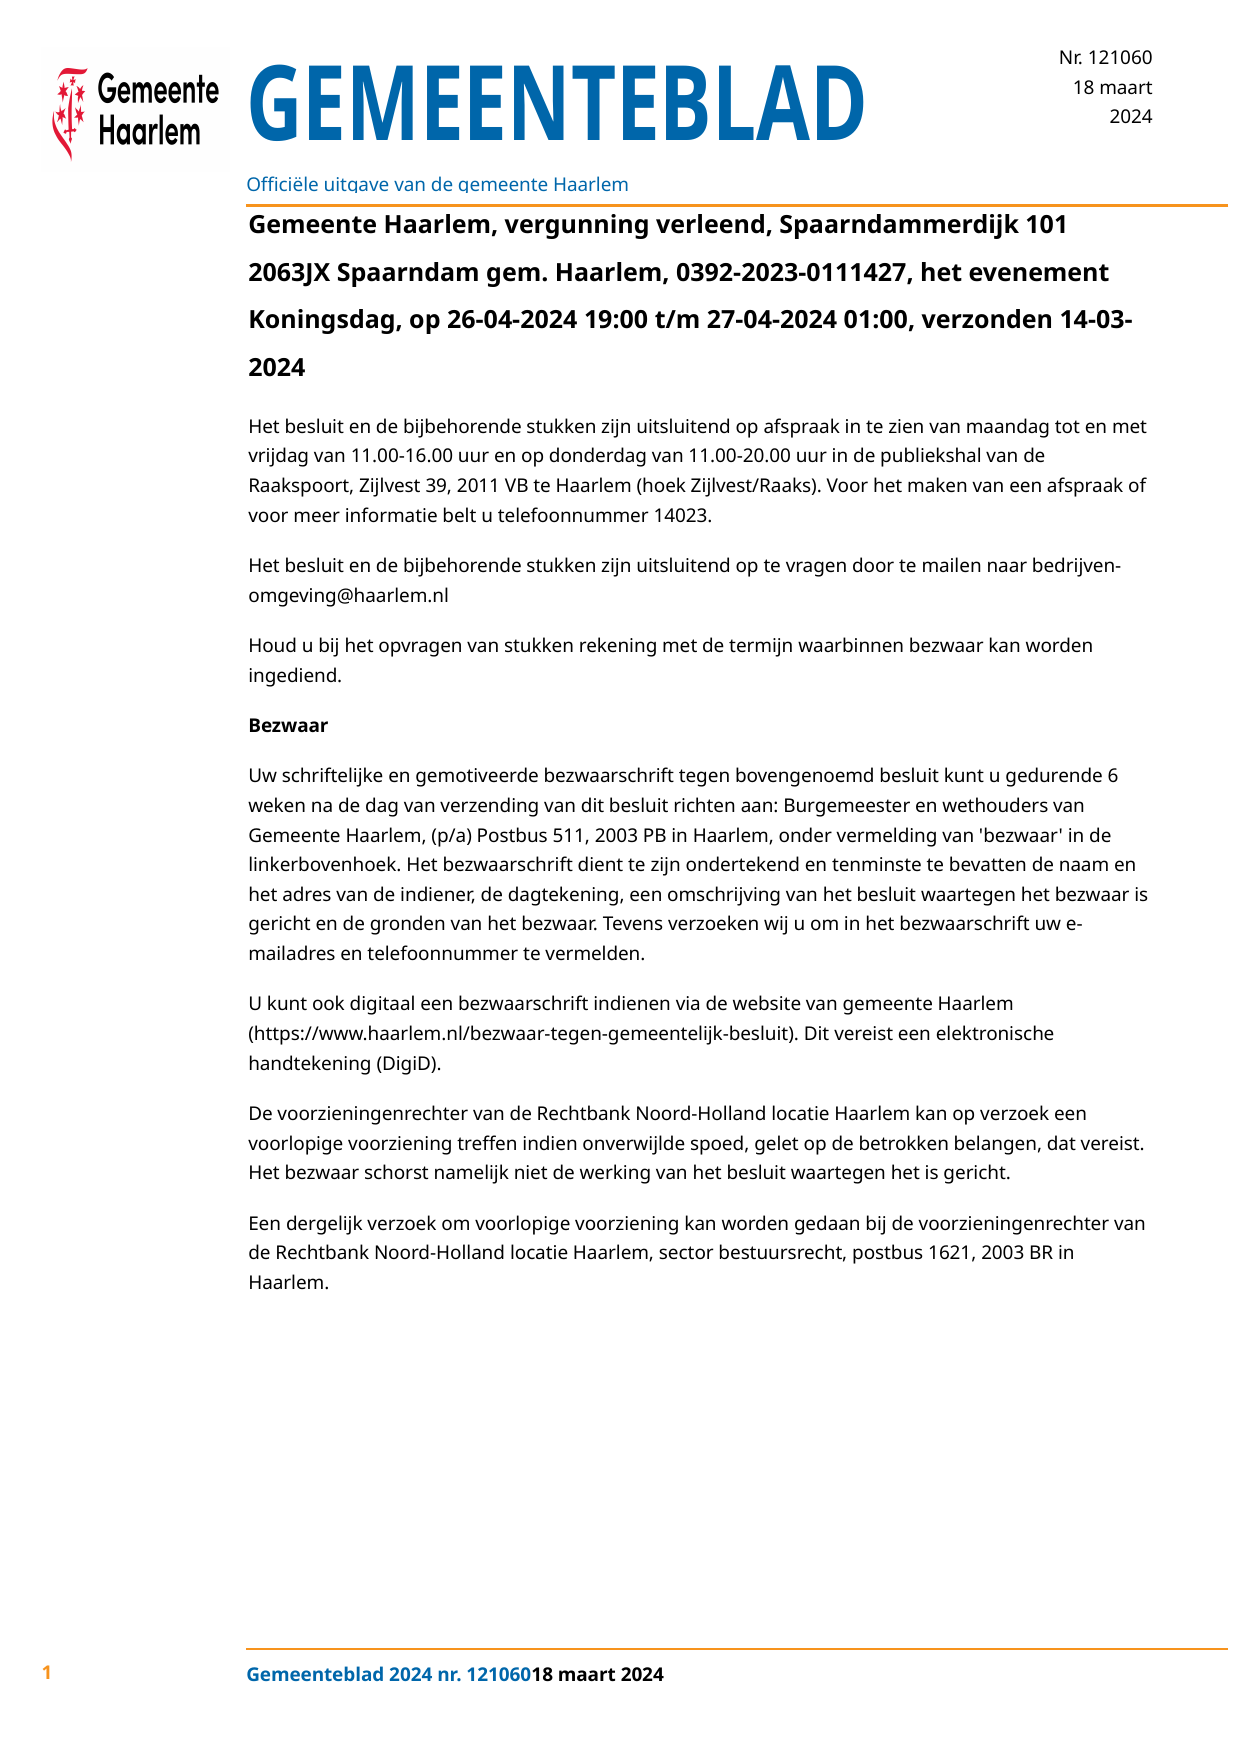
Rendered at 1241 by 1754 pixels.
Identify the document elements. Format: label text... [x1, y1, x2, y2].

text Bezwaar [248, 712, 1152, 738]
picture [41, 47, 231, 172]
text Uw schriftelijke en gemotiveerde bezwaarschrift tegen bovengenoemd besluit kunt u gedurende 6 weken na de dag van verzending van dit besluit richten aan: Burgemeester en wethouders van Gemeente Haarlem, (p/a) Postbus 511, 2003 PB in Haarlem, onder vermelding van 'bezwaar' in de linkerbovenhoek. Het bezwaarschrift dient te zijn ondertekend en tenminste te bevatten de naam en het adres van de indiener, de dagtekening, een omschrijving van het besluit waartegen het bezwaar is gericht en de gronden van het bezwaar. Tevens verzoeken wij u om in het bezwaarschrift uw e-mailadres en telefoonnummer te vermelden. [248, 763, 1152, 966]
text Houd u bij het opvragen van stukken rekening met de termijn waarbinnen bezwaar kan worden ingediend. [248, 632, 1152, 688]
text Het besluit en de bijbehorende stukken zijn uitsluitend op te vragen door te mailen naar bedrijven-omgeving@haarlem.nl [248, 552, 1152, 608]
text De voorzieningenrechter van de Rechtbank Noord-Holland locatie Haarlem kan op verzoek een voorlopige voorziening treffen indien onverwijlde spoed, gelet op de betrokken belangen, dat vereist. Het bezwaar schorst namelijk niet de werking van het besluit waartegen het is gericht. [248, 1100, 1152, 1185]
text Een dergelijk verzoek om voorlopige voorziening kan worden gedaan bij de voorzieningenrechter van de Rechtbank Noord-Holland locatie Haarlem, sector bestuursrecht, postbus 1621, 2003 BR in Haarlem. [248, 1210, 1152, 1295]
text Het besluit en de bijbehorende stukken zijn uitsluitend op afspraak in te zien van maandag tot en met vrijdag van 11.00-16.00 uur en op donderdag van 11.00-20.00 uur in de publiekshal van de Raakspoort, Zijlvest 39, 2011 VB te Haarlem (hoek Zijlvest/Raaks). Voor het maken van een afspraak of voor meer informatie belt u telefoonnummer 14023. [248, 413, 1152, 528]
text U kunt ook digitaal een bezwaarschrift indienen via de website van gemeente Haarlem (https://www.haarlem.nl/bezwaar-tegen-gemeentelijk-besluit). Dit vereist een elektronische handtekening (DigiD). [248, 991, 1152, 1076]
text Gemeente Haarlem, vergunning verleend, Spaarndammerdijk 101 2063JX Spaarndam gem. Haarlem, 0392-2023-0111427, het evenement Koningsdag, op 26-04-2024 19:00 t/m 27-04-2024 01:00, verzonden 14-03-2024 [248, 207, 1152, 384]
